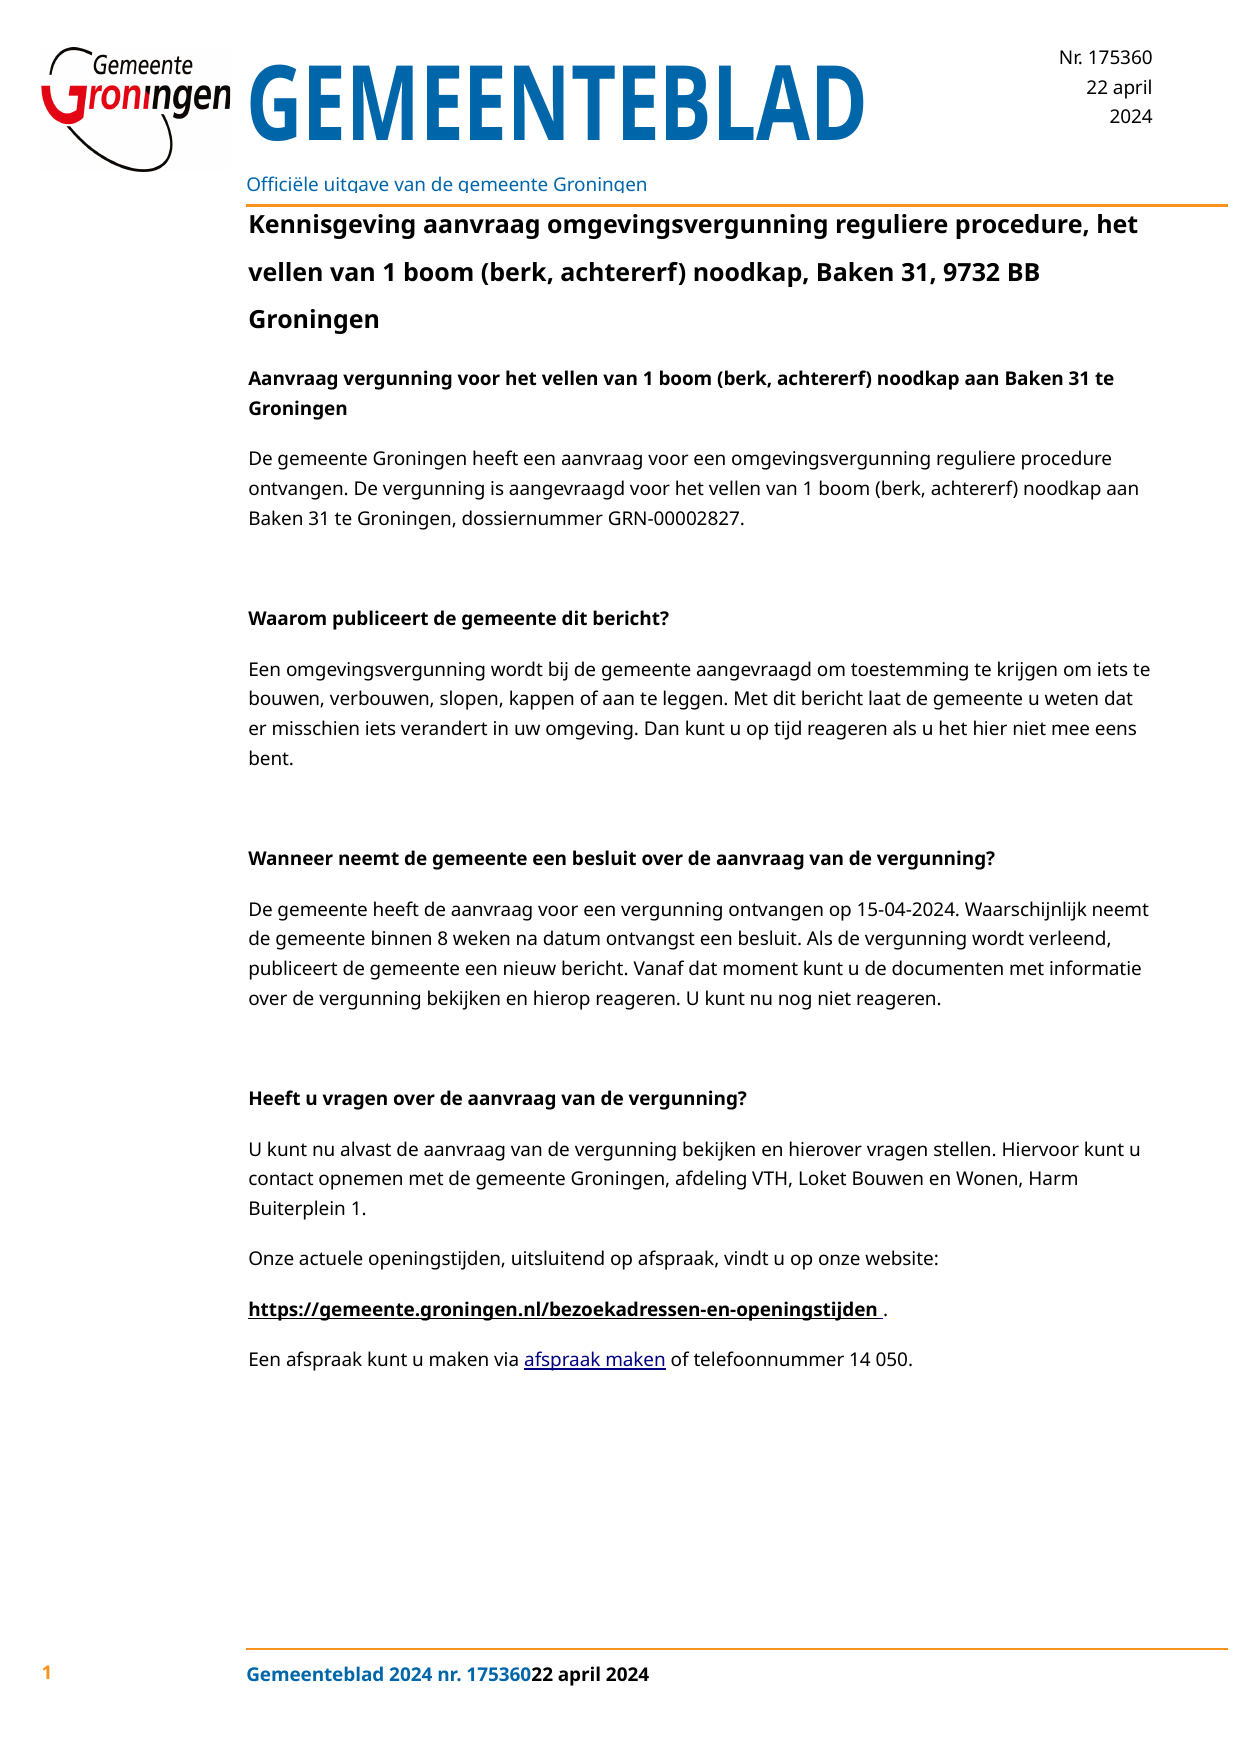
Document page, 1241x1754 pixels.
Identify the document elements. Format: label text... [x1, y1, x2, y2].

text Heeft u vragen over de aanvraag van de vergunning? [248, 1086, 1152, 1111]
text De gemeente Groningen heeft een aanvraag voor een omgevingsvergunning reguliere procedure ontvangen. De vergunning is aangevraagd voor het vellen van 1 boom (berk, achtererf) noodkap aan Baken 31 te Groningen, dossiernummer GRN-00002827. [248, 446, 1152, 530]
text Wanneer neemt de gemeente een besluit over de aanvraag van de vergunning? [248, 846, 1152, 871]
text https://gemeente.groningen.nl/bezoekadressen-en-openingstijden . [248, 1296, 1152, 1322]
text Een omgevingsvergunning wordt bij de gemeente aangevraagd om toestemming te krijgen om iets te bouwen, verbouwen, slopen, kappen of aan te leggen. Met dit bericht laat de gemeente u weten dat er misschien iets verandert in uw omgeving. Dan kunt u op tijd reageren als u het hier niet mee eens bent. [248, 656, 1152, 770]
text Een afspraak kunt u maken via afspraak maken of telefoonnummer 14 050. [248, 1346, 1152, 1372]
text Onze actuele openingstijden, uitsluitend op afspraak, vindt u op onze website: [248, 1246, 1152, 1271]
text Aanvraag vergunning voor het vellen van 1 boom (berk, achtererf) noodkap aan Baken 31 te Groningen [248, 366, 1152, 421]
text U kunt nu alvast de aanvraag van de vergunning bekijken en hierover vragen stellen. Hiervoor kunt u contact opnemen met de gemeente Groningen, afdeling VTH, Loket Bouwen en Wonen, Harm Buiterplein 1. [248, 1136, 1152, 1221]
text Kennisgeving aanvraag omgevingsvergunning reguliere procedure, het vellen van 1 boom (berk, achtererf) noodkap, Baken 31, 9732 BB Groningen [248, 207, 1152, 336]
text De gemeente heeft de aanvraag voor een vergunning ontvangen op 15-04-2024. Waarschijnlijk neemt de gemeente binnen 8 weken na datum ontvangst een besluit. Als de vergunning wordt verleend, publiceert de gemeente een nieuw bericht. Vanaf dat moment kunt u de documenten met informatie over de vergunning bekijken en hierop reageren. U kunt nu nog niet reageren. [248, 896, 1152, 1010]
text Waarom publiceert de gemeente dit bericht? [248, 606, 1152, 631]
picture [41, 47, 231, 172]
